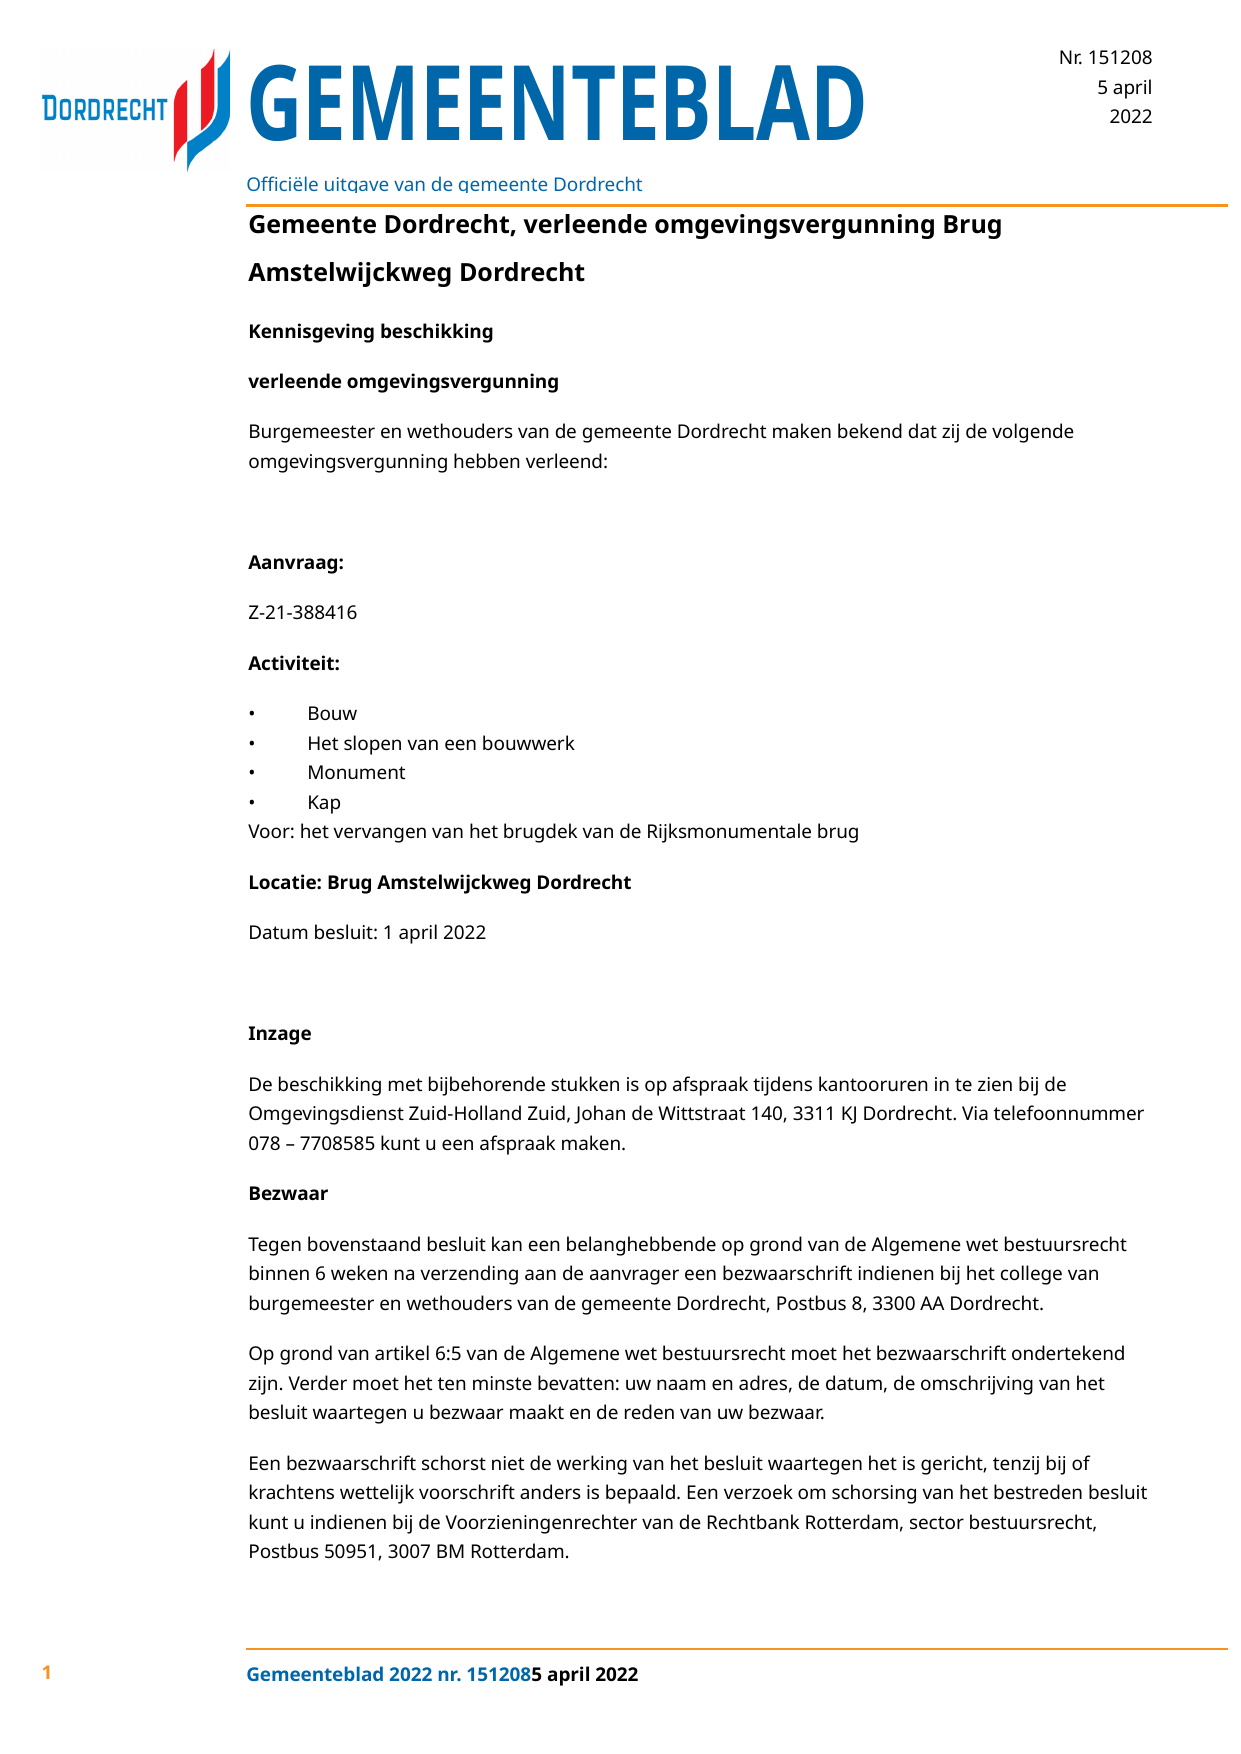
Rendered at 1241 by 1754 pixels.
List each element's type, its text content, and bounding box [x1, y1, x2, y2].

text Z-21-388416 [248, 599, 1152, 625]
list Kap [248, 789, 1152, 815]
list Bouw [248, 700, 1152, 726]
text Een bezwaarschrift schorst niet de werking van het besluit waartegen het is gericht, tenzij bij of krachtens wettelijk voorschrift anders is bepaald. Een verzoek om schorsing van het bestreden besluit kunt u indienen bij de Voorzieningenrechter van de Rechtbank Rotterdam, sector bestuursrecht, Postbus 50951, 3007 BM Rotterdam. [248, 1450, 1152, 1564]
text verleende omgevingsvergunning [248, 368, 1152, 394]
text Inzage [248, 1020, 1152, 1046]
text Activiteit: [248, 650, 1152, 676]
text Bezwaar [248, 1180, 1152, 1206]
text Kennisgeving beschikking [248, 318, 1152, 344]
picture [41, 47, 231, 172]
text Datum besluit: 1 april 2022 [248, 919, 1152, 945]
text Tegen bovenstaand besluit kan een belanghebbende op grond van de Algemene wet bestuursrecht binnen 6 weken na verzending aan de aanvrager een bezwaarschrift indienen bij het college van burgemeester en wethouders van de gemeente Dordrecht, Postbus 8, 3300 AA Dordrecht. [248, 1231, 1152, 1316]
text Burgemeester en wethouders van de gemeente Dordrecht maken bekend dat zij de volgende omgevingsvergunning hebben verleend: [248, 419, 1152, 474]
list Monument [248, 759, 1152, 785]
text Aanvraag: [248, 549, 1152, 575]
list Het slopen van een bouwwerk [248, 730, 1152, 756]
text Voor: het vervangen van het brugdek van de Rijksmonumentale brug [248, 819, 1152, 844]
text Gemeente Dordrecht, verleende omgevingsvergunning Brug Amstelwijckweg Dordrecht [248, 207, 1152, 288]
text De beschikking met bijbehorende stukken is op afspraak tijdens kantooruren in te zien bij de Omgevingsdienst Zuid-Holland Zuid, Johan de Wittstraat 140, 3311 KJ Dordrecht. Via telefoonnummer 078 – 7708585 kunt u een afspraak maken. [248, 1071, 1152, 1156]
text Locatie: Brug Amstelwijckweg Dordrecht [248, 869, 1152, 895]
text Op grond van artikel 6:5 van de Algemene wet bestuursrecht moet het bezwaarschrift ondertekend zijn. Verder moet het ten minste bevatten: uw naam en adres, de datum, de omschrijving van het besluit waartegen u bezwaar maakt en de reden van uw bezwaar. [248, 1340, 1152, 1425]
